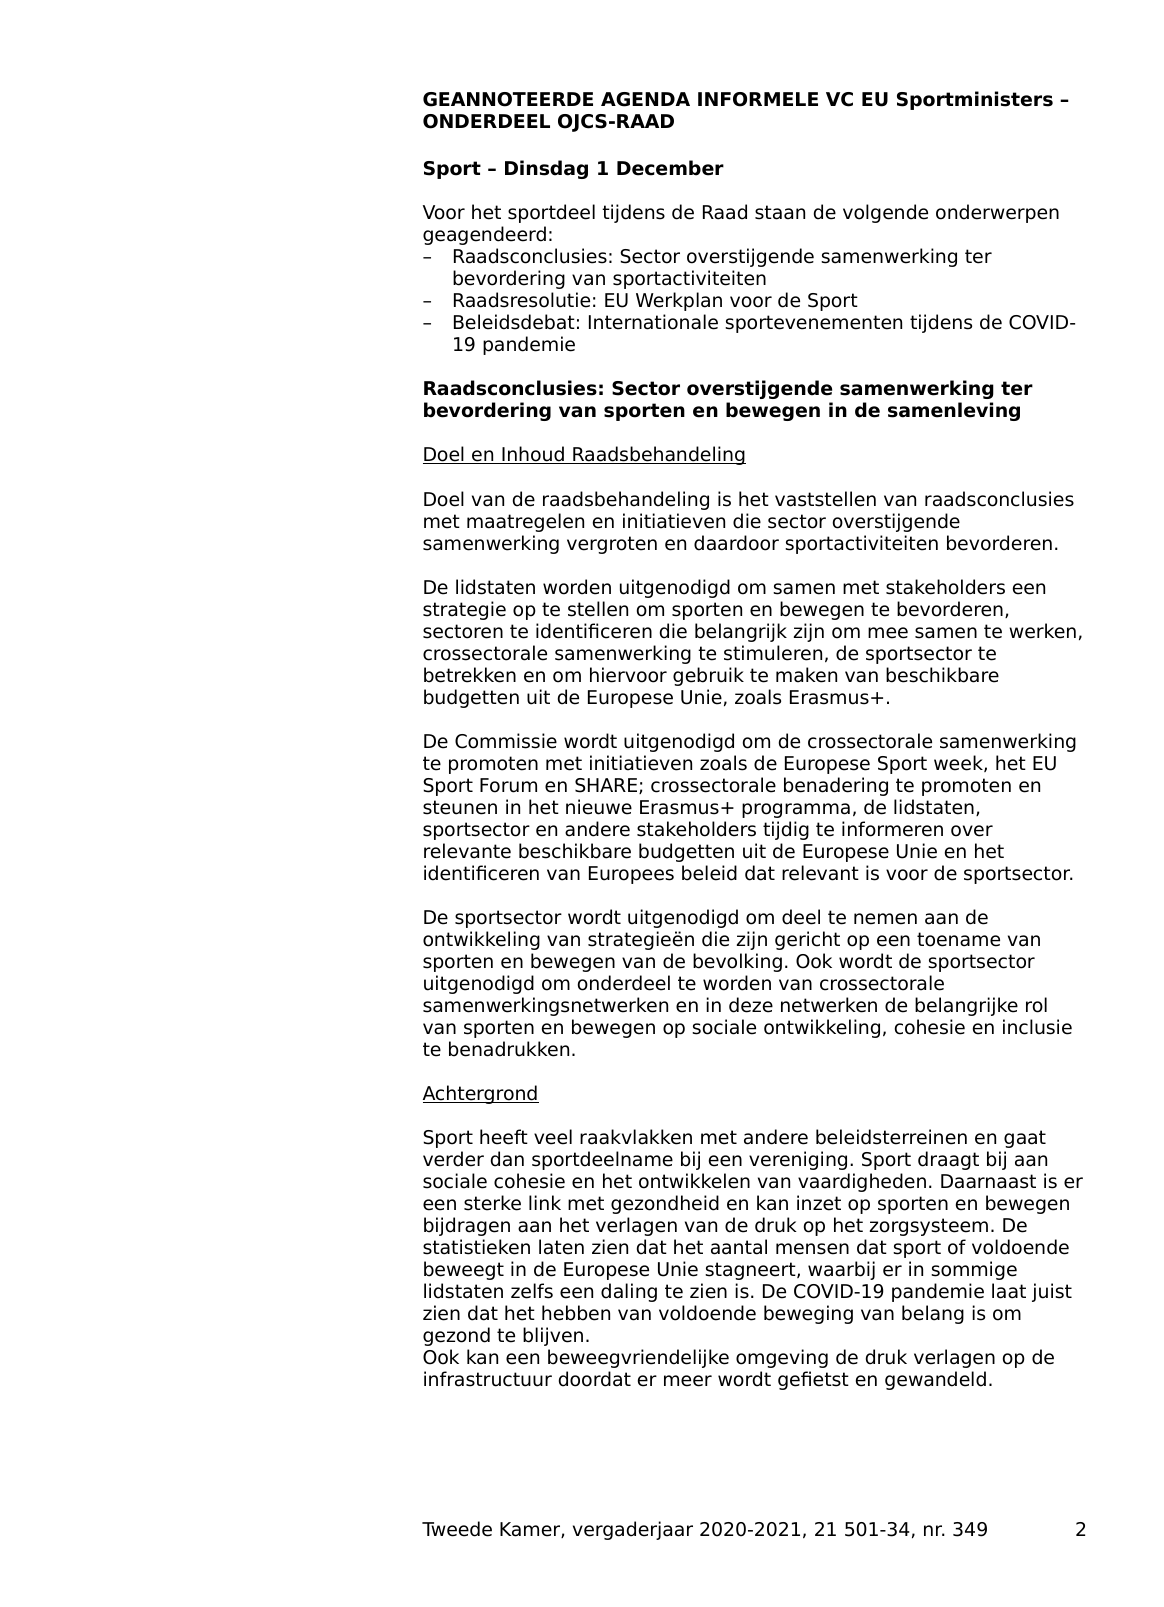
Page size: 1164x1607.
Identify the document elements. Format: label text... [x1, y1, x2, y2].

text De Commissie wordt uitgenodigd om de crossectorale samenwerking te promoten met initiatieven zoals de Europese Sport week, het EU Sport Forum en SHARE; crossectorale benadering te promoten en steunen in het nieuwe Erasmus+ programma, de lidstaten, sportsector en andere stakeholders tijdig te informeren over relevante beschikbare budgetten uit de Europese Unie en het identificeren van Europees beleid dat relevant is voor de sportsector. [422, 731, 1087, 884]
subtitle Sport – Dinsdag 1 December [422, 158, 1087, 180]
text Voor het sportdeel tijdens de Raad staan de volgende onderwerpen geagendeerd: [422, 202, 1087, 246]
text Sport heeft veel raakvlakken met andere beleidsterreinen en gaat verder dan sportdeelname bij een vereniging. Sport draagt bij aan sociale cohesie en het ontwikkelen van vaardigheden. Daarnaast is er een sterke link met gezondheid en kan inzet op sporten en bewegen bijdragen aan het verlagen van de druk op het zorgsysteem. De statistieken laten zien dat het aantal mensen dat sport of voldoende beweegt in de Europese Unie stagneert, waarbij er in sommige lidstaten zelfs een daling te zien is. De COVID-19 pandemie laat juist zien dat het hebben van voldoende beweging van belang is om gezond te blijven. [422, 1127, 1087, 1347]
text – Beleidsdebat: Internationale sportevenementen tijdens de COVID-19 pandemie [422, 312, 1087, 356]
subtitle Raadsconclusies: Sector overstijgende samenwerking ter bevordering van sporten en bewegen in de samenleving [422, 378, 1087, 422]
text Doel van de raadsbehandeling is het vaststellen van raadsconclusies met maatregelen en initiatieven die sector overstijgende samenwerking vergroten en daardoor sportactiviteiten bevorderen. [422, 488, 1087, 554]
text De sportsector wordt uitgenodigd om deel te nemen aan de ontwikkeling van strategieën die zijn gericht op een toename van sporten en bewegen van de bevolking. Ook wordt de sportsector uitgenodigd om onderdeel te worden van crossectorale samenwerkingsnetwerken en in deze netwerken de belangrijke rol van sporten en bewegen op sociale ontwikkeling, cohesie en inclusie te benadrukken. [422, 907, 1087, 1061]
subtitle GEANNOTEERDE AGENDA INFORMELE VC EU Sportministers – ONDERDEEL OJCS-RAAD [422, 89, 1087, 133]
subtitle Achtergrond [422, 1083, 1087, 1105]
text De lidstaten worden uitgenodigd om samen met stakeholders een strategie op te stellen om sporten en bewegen te bevorderen, sectoren te identificeren die belangrijk zijn om mee samen te werken, crossectorale samenwerking te stimuleren, de sportsector te betrekken en om hiervoor gebruik te maken van beschikbare budgetten uit de Europese Unie, zoals Erasmus+. [422, 577, 1087, 708]
text Ook kan een beweegvriendelijke omgeving de druk verlagen op de infrastructuur doordat er meer wordt gefietst en gewandeld. [422, 1347, 1087, 1391]
text – Raadsconclusies: Sector overstijgende samenwerking ter bevordering van sportactiviteiten [422, 246, 1087, 290]
text – Raadsresolutie: EU Werkplan voor de Sport [422, 290, 1087, 312]
subtitle Doel en Inhoud Raadsbehandeling [422, 444, 1087, 466]
